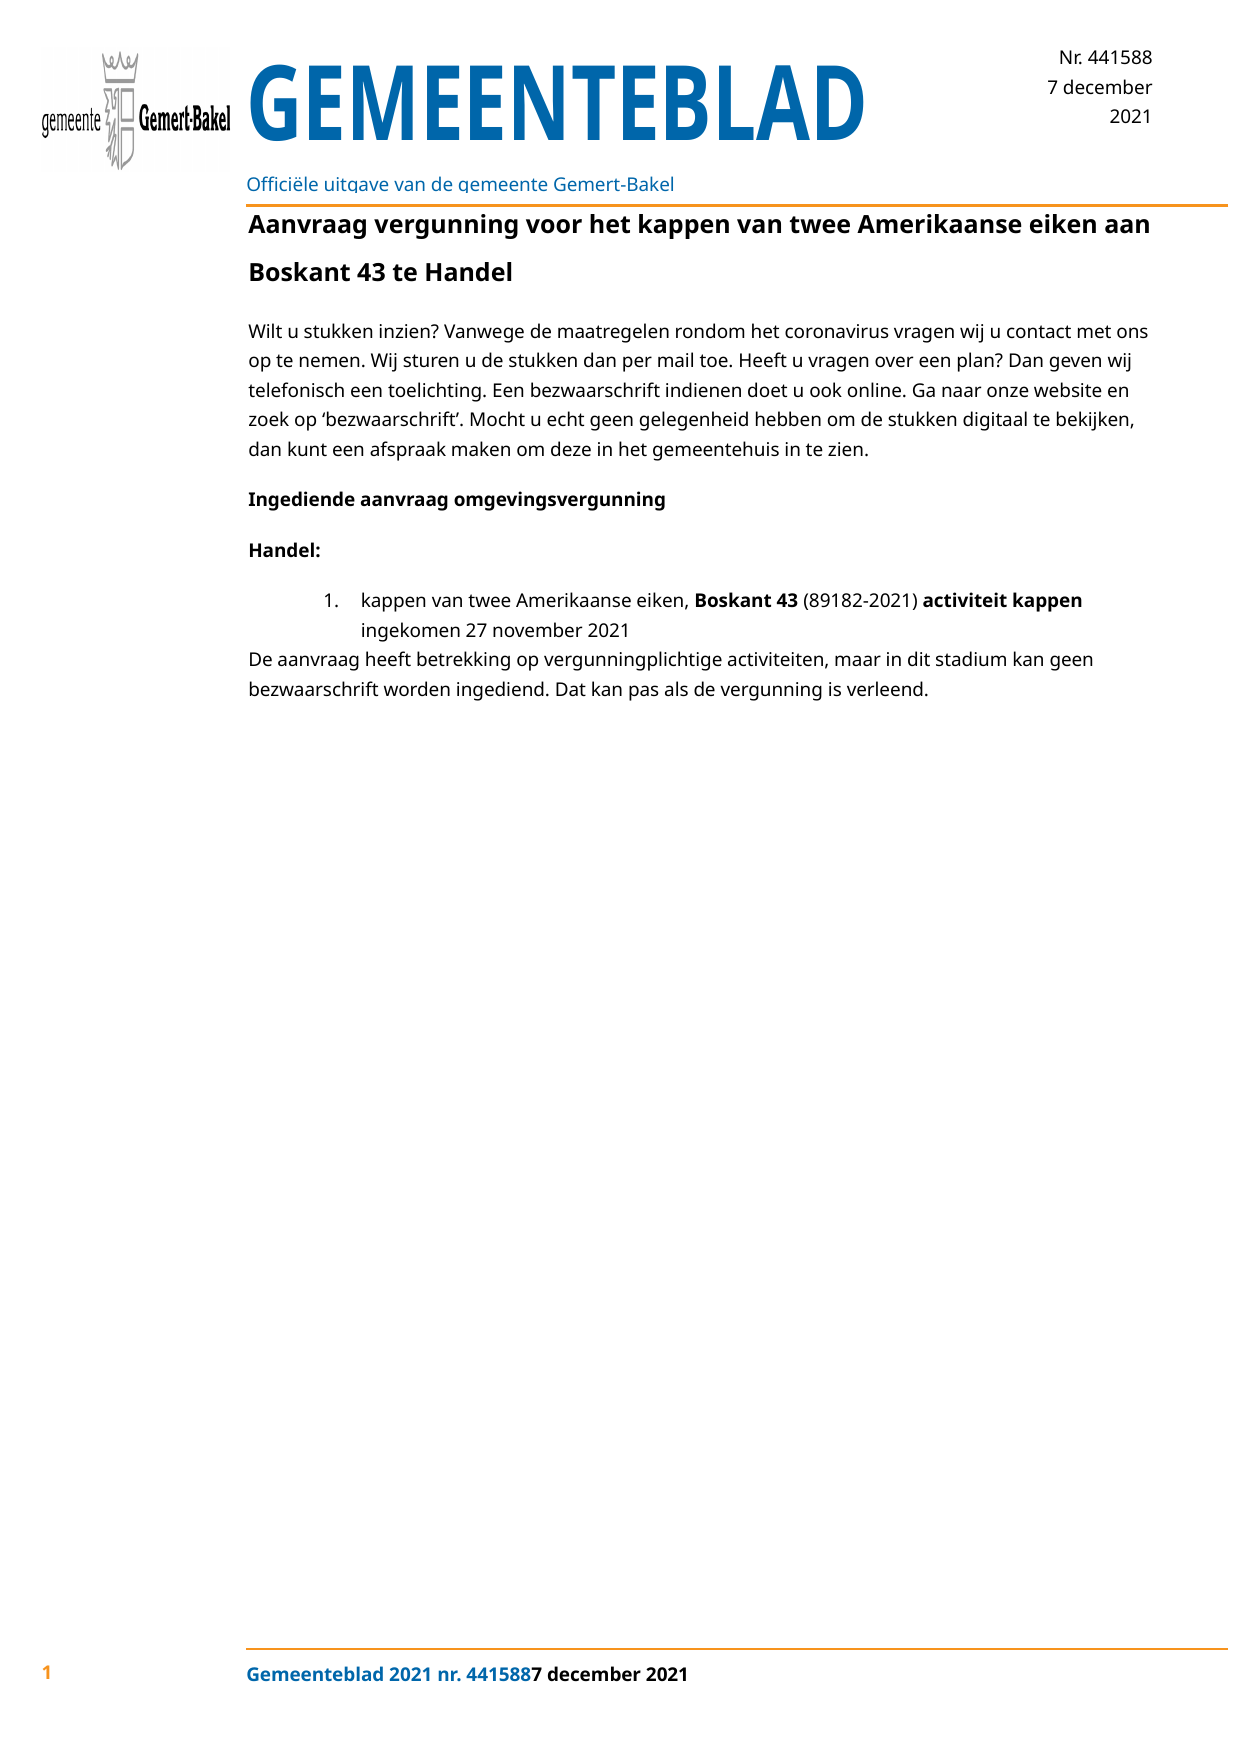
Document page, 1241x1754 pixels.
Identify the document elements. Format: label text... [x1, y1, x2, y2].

picture [41, 47, 231, 172]
text Aanvraag vergunning voor het kappen van twee Amerikaanse eiken aan Boskant 43 te Handel [248, 207, 1152, 288]
text Wilt u stukken inzien? Vanwege de maatregelen rondom het coronavirus vragen wij u contact met ons op te nemen. Wij sturen u de stukken dan per mail toe. Heeft u vragen over een plan? Dan geven wij telefonisch een toelichting. Een bezwaarschrift indienen doet u ook online. Ga naar onze website en zoek op ‘bezwaarschrift’. Mocht u echt geen gelegenheid hebben om de stukken digitaal te bekijken, dan kunt een afspraak maken om deze in het gemeentehuis in te zien. [248, 318, 1152, 462]
list kappen van twee Amerikaanse eiken, Boskant 43 (89182-2021) activiteit kappen ingekomen 27 november 2021 [323, 587, 1152, 643]
text Handel: [248, 537, 1152, 563]
text De aanvraag heeft betrekking op vergunningplichtige activiteiten, maar in dit stadium kan geen bezwaarschrift worden ingediend. Dat kan pas als de vergunning is verleend. [248, 647, 1152, 702]
text Ingediende aanvraag omgevingsvergunning [248, 487, 1152, 512]
